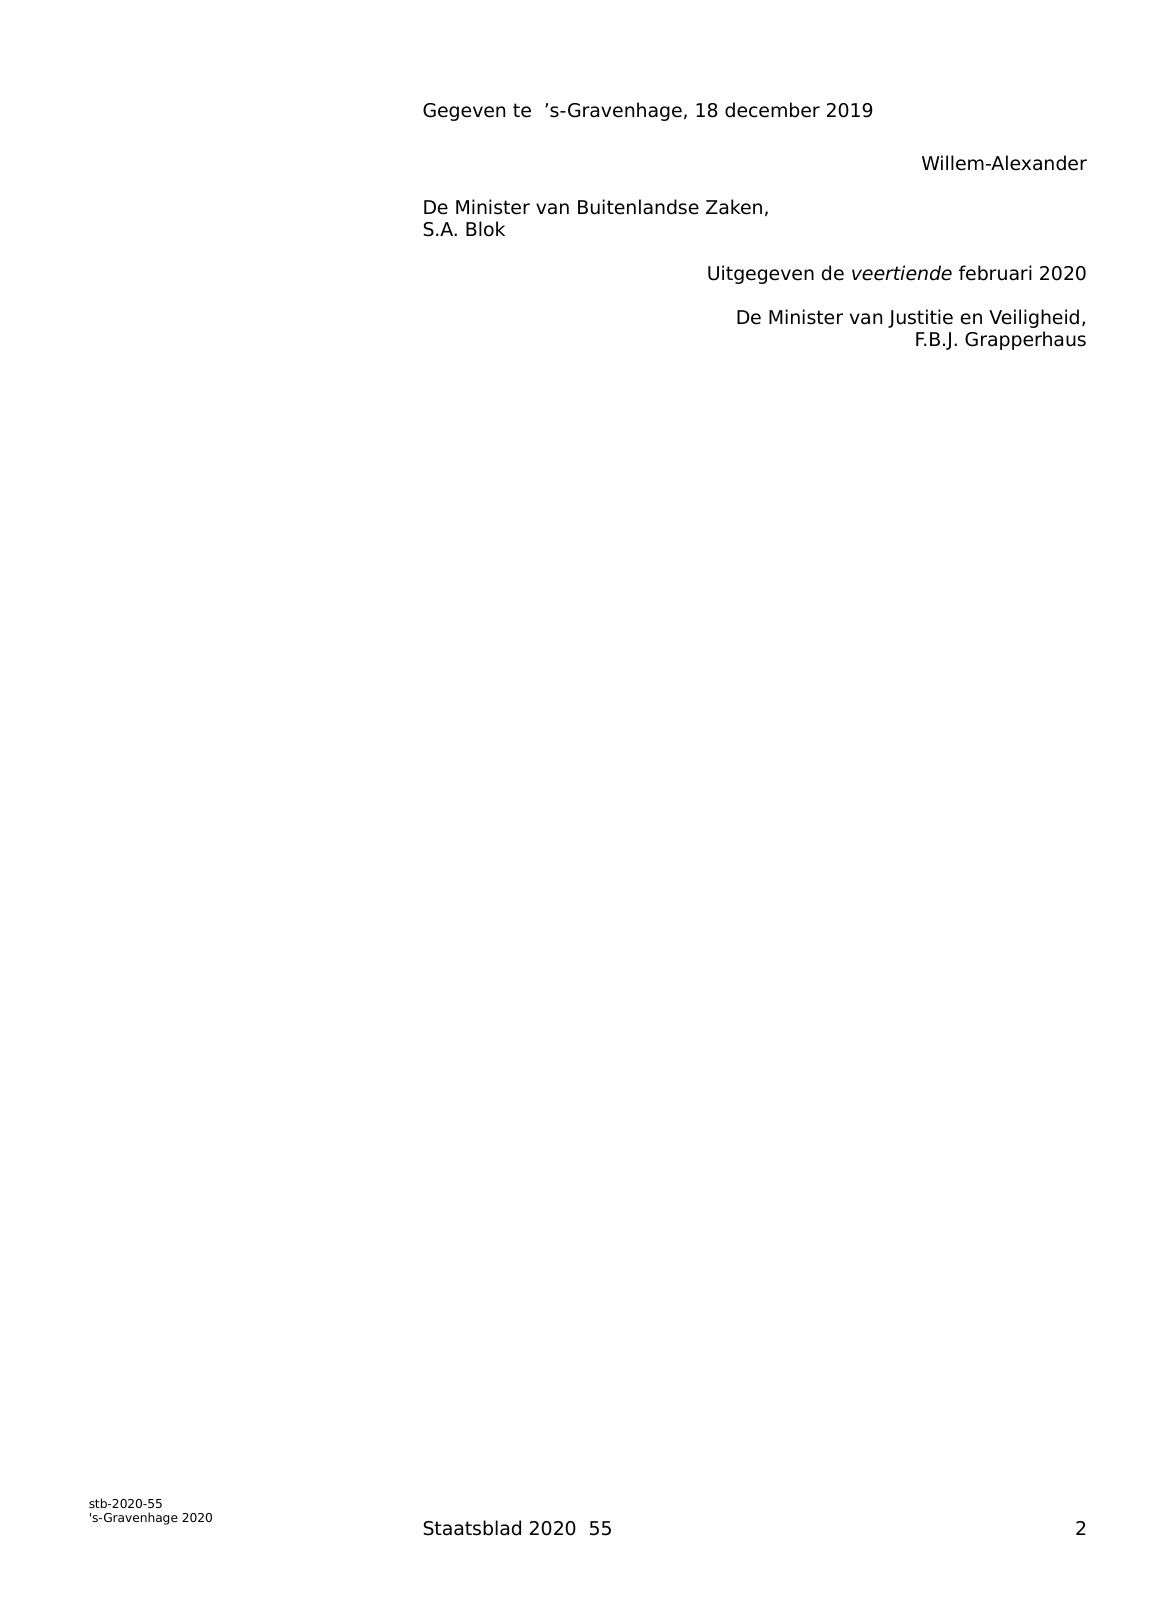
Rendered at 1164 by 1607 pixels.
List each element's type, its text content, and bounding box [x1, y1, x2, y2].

text stb-2020-55 [88, 1497, 323, 1511]
text Gegeven te ’s-Gravenhage, 18 december 2019 [422, 100, 1087, 122]
text Uitgegeven de veertiende februari 2020 [422, 263, 1087, 285]
text De Minister van Justitie en Veiligheid, F.B.J. Grapperhaus [422, 307, 1087, 351]
text 's-Gravenhage 2020 [88, 1511, 323, 1525]
text Willem-Alexander [422, 152, 1087, 174]
text De Minister van Buitenlandse Zaken, S.A. Blok [422, 197, 1087, 241]
